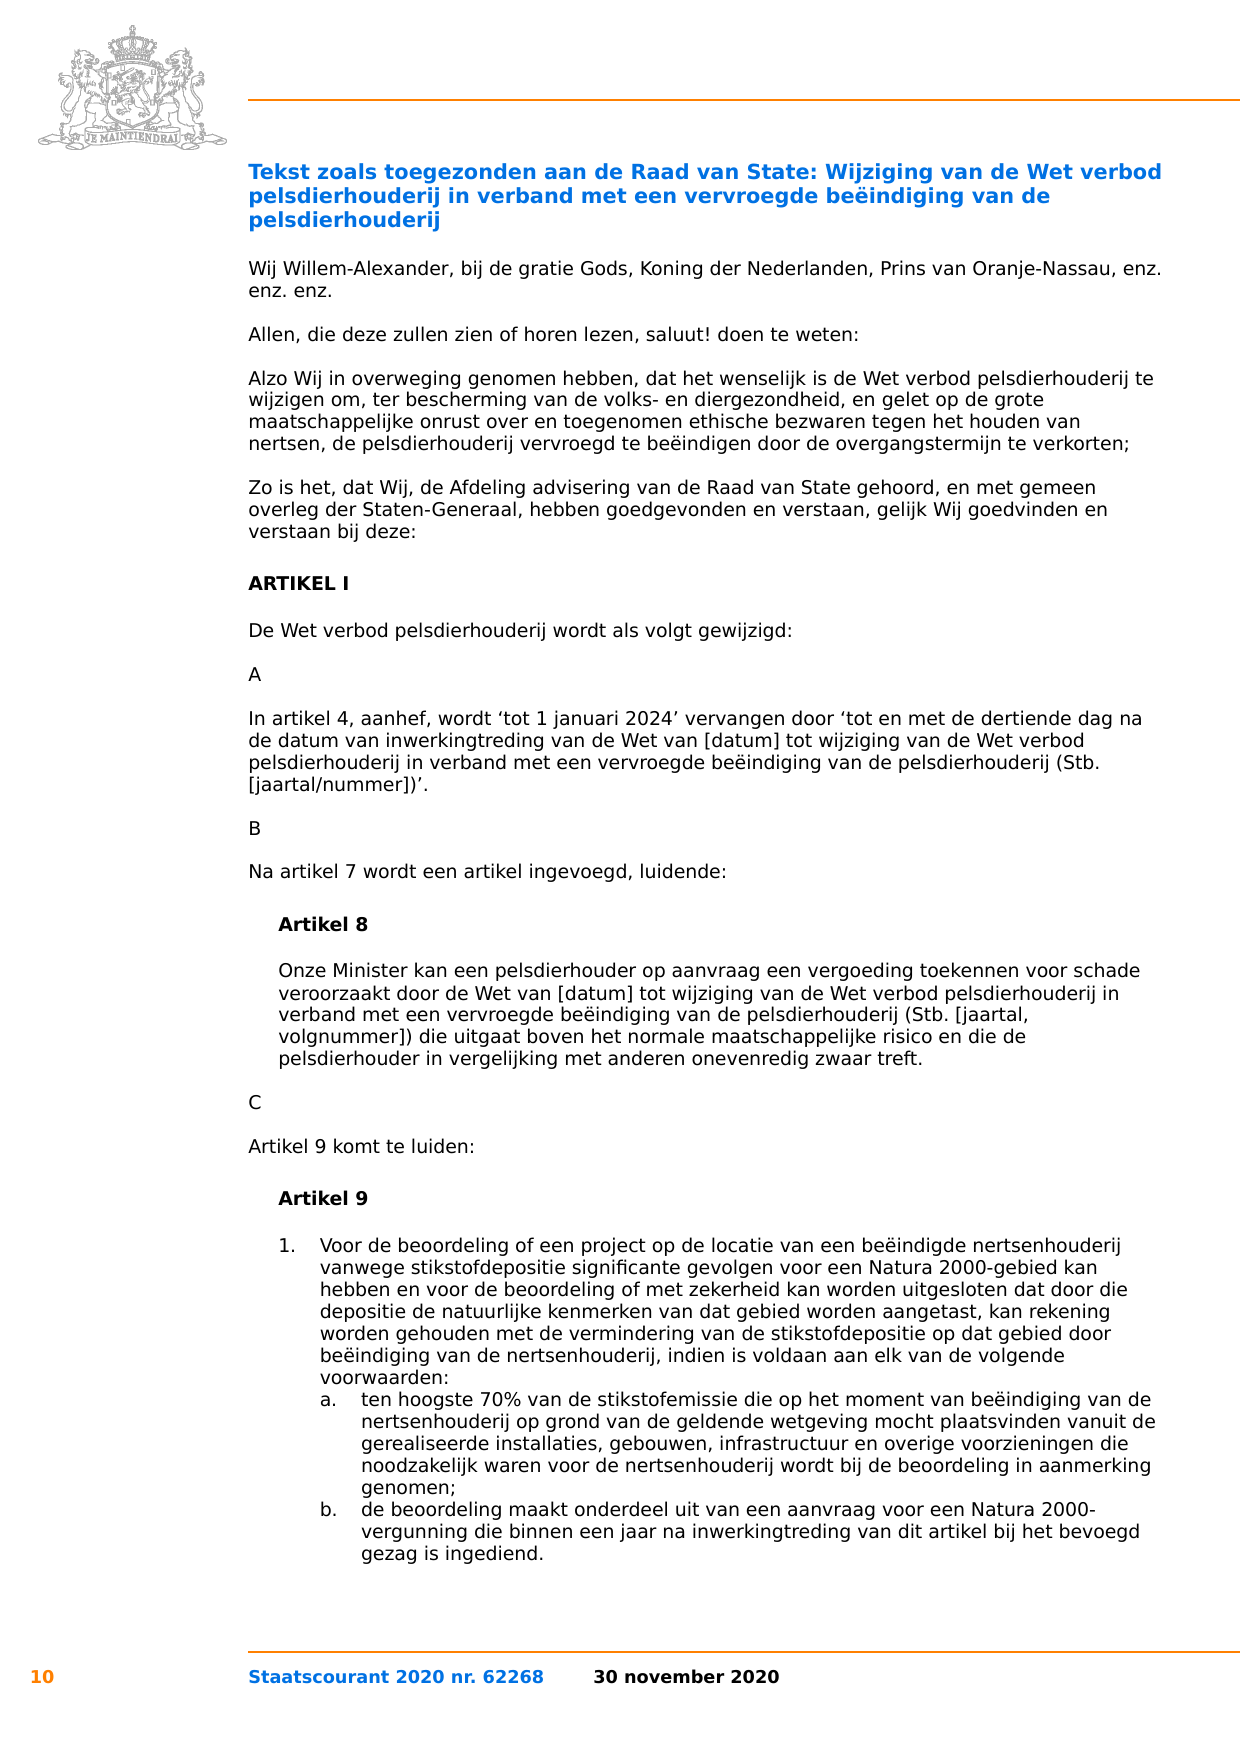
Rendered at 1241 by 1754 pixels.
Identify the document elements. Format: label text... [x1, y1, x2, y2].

text C [248, 1092, 1163, 1114]
text Alzo Wij in overweging genomen hebben, dat het wenselijk is de Wet verbod pelsdierhouderij te wijzigen om, ter bescherming van de volks- en diergezondheid, en gelet op de grote maatschappelijke onrust over en toegenomen ethische bezwaren tegen het houden van nertsen, de pelsdierhouderij vervroegd te beëindigen door de overgangstermijn te verkorten; [248, 367, 1163, 455]
text b. de beoordeling maakt onderdeel uit van een aanvraag voor een Natura 2000-vergunning die binnen een jaar na inwerkingtreding van dit artikel bij het bevoegd gezag is ingediend. [319, 1499, 1163, 1565]
text In artikel 4, aanhef, wordt ‘tot 1 januari 2024’ vervangen door ‘tot en met de dertiende dag na de datum van inwerkingtreding van de Wet van [datum] tot wijziging van de Wet verbod pelsdierhouderij in verband met een vervroegde beëindiging van de pelsdierhouderij (Stb. [jaartal/nummer])’. [248, 708, 1163, 796]
text Artikel 9 komt te luiden: [248, 1136, 1163, 1158]
subtitle ARTIKEL I [248, 573, 1163, 595]
subtitle Tekst zoals toegezonden aan de Raad van State: Wijziging van de Wet verbod pelsdierhouderij in verband met een vervroegde beëindiging van de pelsdierhouderij [248, 160, 1163, 233]
text a. ten hoogste 70% van de stikstofemissie die op het moment van beëindiging van de nertsenhouderij op grond van de geldende wetgeving mocht plaatsvinden vanuit de gerealiseerde installaties, gebouwen, infrastructuur en overige voorzieningen die noodzakelijk waren voor de nertsenhouderij wordt bij de beoordeling in aanmerking genomen; [319, 1389, 1163, 1499]
text 1. Voor de beoordeling of een project op de locatie van een beëindigde nertsenhouderij vanwege stikstofdepositie significante gevolgen voor een Natura 2000-gebied kan hebben en voor de beoordeling of met zekerheid kan worden uitgesloten dat door die depositie de natuurlijke kenmerken van dat gebied worden aangetast, kan rekening worden gehouden met de vermindering van de stikstofdepositie op dat gebied door beëindiging van de nertsenhouderij, indien is voldaan aan elk van de volgende voorwaarden: [278, 1235, 1163, 1389]
text A [248, 664, 1163, 686]
subtitle Artikel 8 [278, 913, 1163, 935]
text Allen, die deze zullen zien of horen lezen, saluut! doen te weten: [248, 323, 1163, 346]
text Wij Willem-Alexander, bij de gratie Gods, Koning der Nederlanden, Prins van Oranje-Nassau, enz. enz. enz. [248, 258, 1163, 302]
text Zo is het, dat Wij, de Afdeling advisering van de Raad van State gehoord, en met gemeen overleg der Staten-Generaal, hebben goedgevonden en verstaan, gelijk Wij goedvinden en verstaan bij deze: [248, 477, 1163, 543]
subtitle Artikel 9 [278, 1188, 1163, 1210]
text De Wet verbod pelsdierhouderij wordt als volgt gewijzigd: [248, 620, 1163, 642]
text B [248, 818, 1163, 839]
text Na artikel 7 wordt een artikel ingevoegd, luidende: [248, 861, 1163, 883]
text Onze Minister kan een pelsdierhouder op aanvraag een vergoeding toekennen voor schade veroorzaakt door de Wet van [datum] tot wijziging van de Wet verbod pelsdierhouderij in verband met een vervroegde beëindiging van de pelsdierhouderij (Stb. [jaartal, volgnummer]) die uitgaat boven het normale maatschappelijke risico en die de pelsdierhouder in vergelijking met anderen onevenredig zwaar treft. [278, 960, 1163, 1070]
picture [38, 25, 227, 150]
